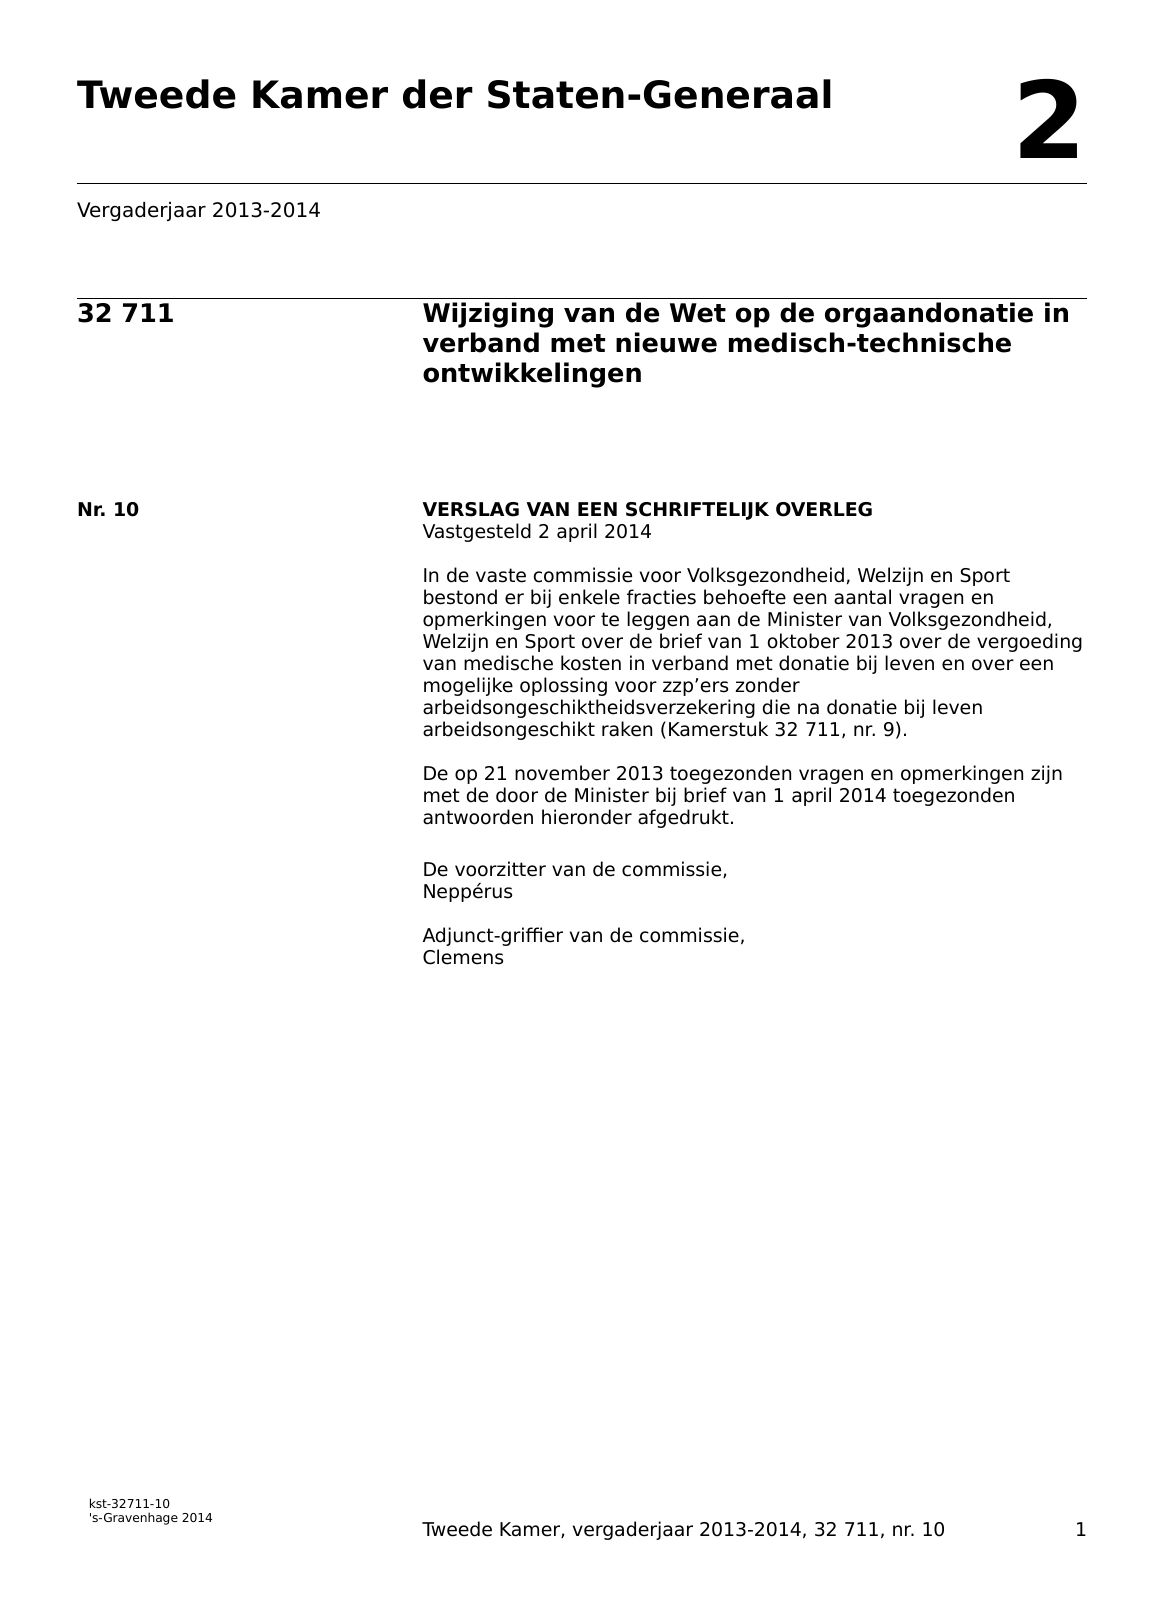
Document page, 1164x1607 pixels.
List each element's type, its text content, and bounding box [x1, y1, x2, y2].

text Vastgesteld 2 april 2014 [422, 521, 1087, 543]
text De voorzitter van de commissie, Neppérus [422, 859, 1087, 903]
table_cell Vergaderjaar 2013-2014 [77, 184, 1087, 298]
subtitle 32 711 Wijziging van de Wet op de orgaandonatie in verband met nieuwe medisch-technische ontwikkelingen [77, 299, 1087, 388]
table_header 2 [886, 59, 1087, 183]
text In de vaste commissie voor Volksgezondheid, Welzijn en Sport bestond er bij enkele fracties behoefte een aantal vragen en opmerkingen voor te leggen aan de Minister van Volksgezondheid, Welzijn en Sport over de brief van 1 oktober 2013 over de vergoeding van medische kosten in verband met donatie bij leven en over een mogelijke oplossing voor zzp’ers zonder arbeidsongeschiktheidsverzekering die na donatie bij leven arbeidsongeschikt raken (Kamerstuk 32 711, nr. 9). [422, 565, 1087, 741]
text Adjunct-griffier van de commissie, Clemens [422, 925, 1087, 969]
text 's-Gravenhage 2014 [88, 1511, 323, 1525]
text kst-32711-10 [88, 1497, 323, 1511]
text De op 21 november 2013 toegezonden vragen en opmerkingen zijn met de door de Minister bij brief van 1 april 2014 toegezonden antwoorden hieronder afgedrukt. [422, 763, 1087, 829]
subtitle Nr. 10 VERSLAG VAN EEN SCHRIFTELIJK OVERLEG [77, 499, 1087, 521]
table_header Tweede Kamer der Staten-Generaal [77, 59, 886, 183]
